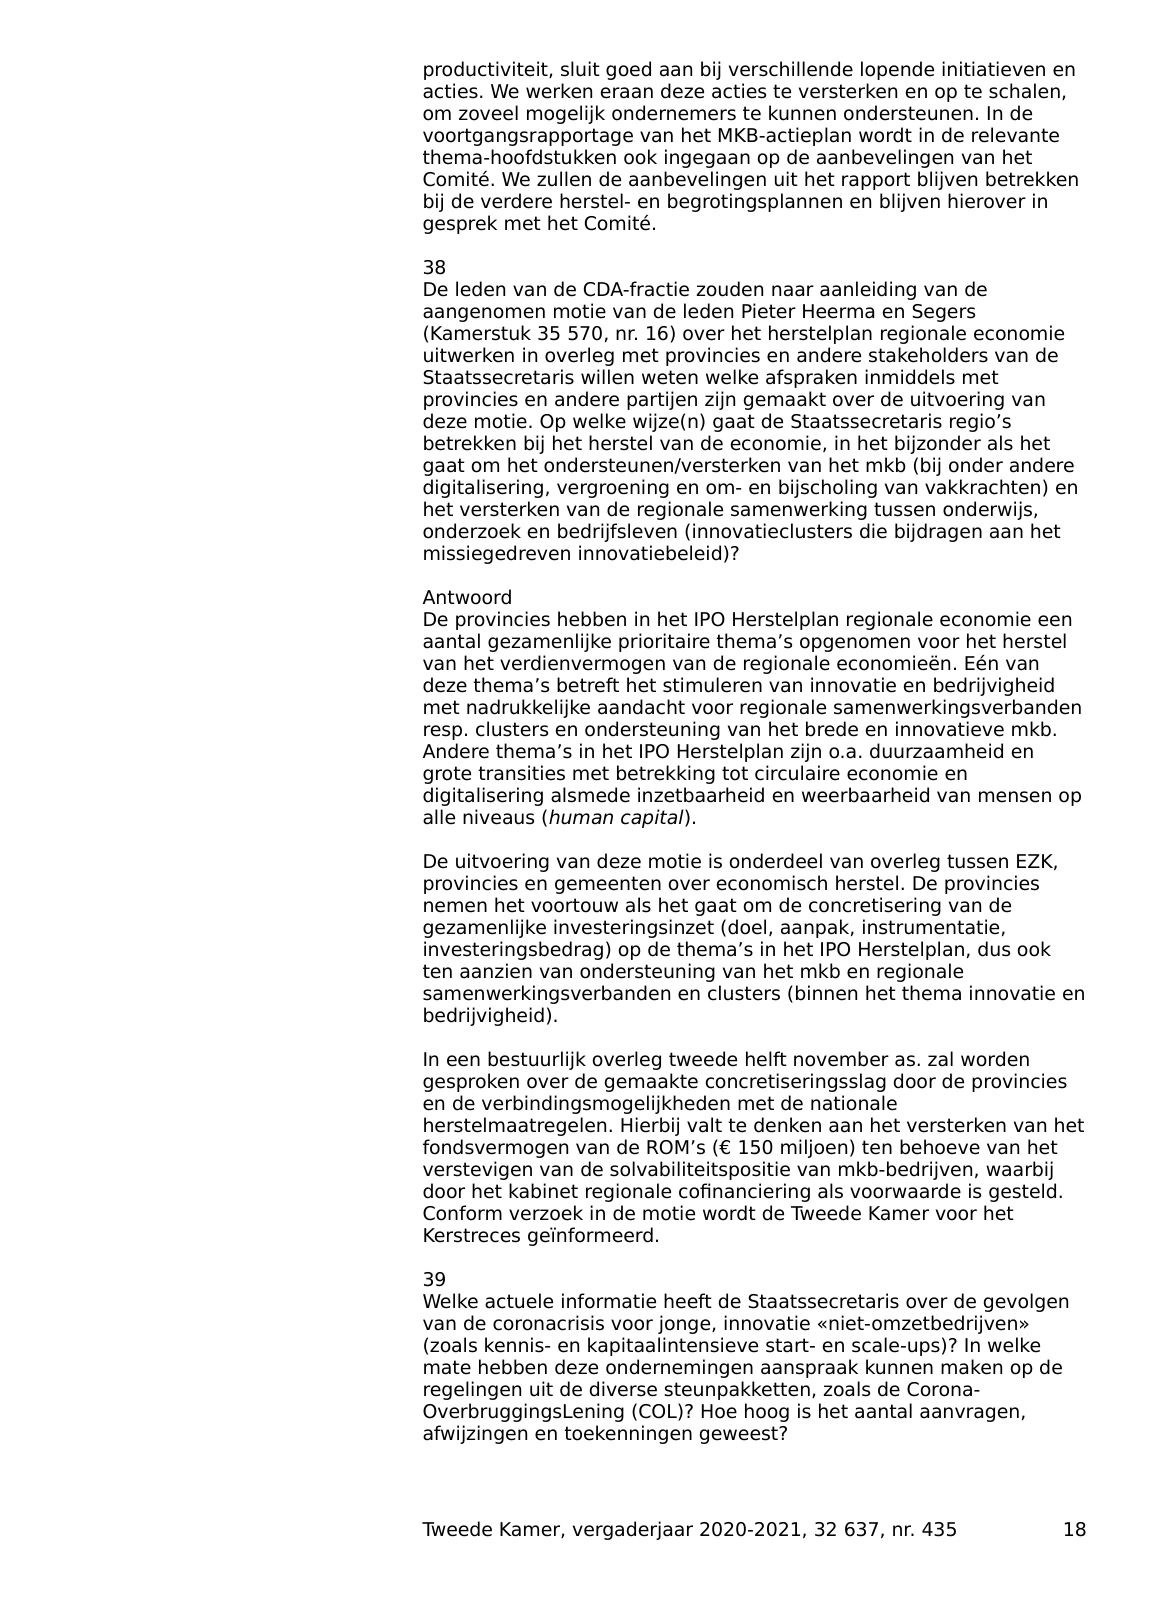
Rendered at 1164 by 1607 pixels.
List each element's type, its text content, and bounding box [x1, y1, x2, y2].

text Conform verzoek in de motie wordt de Tweede Kamer voor het Kerstreces geïnformeerd. [422, 1203, 1087, 1247]
text 39 [422, 1269, 1087, 1291]
text In een bestuurlijk overleg tweede helft november as. zal worden gesproken over de gemaakte concretiseringsslag door de provincies en de verbindingsmogelijkheden met de nationale herstelmaatregelen. Hierbij valt te denken aan het versterken van het fondsvermogen van de ROM’s (€ 150 miljoen) ten behoeve van het verstevigen van de solvabiliteitspositie van mkb-bedrijven, waarbij door het kabinet regionale cofinanciering als voorwaarde is gesteld. [422, 1049, 1087, 1203]
text Antwoord [422, 587, 1087, 609]
text De uitvoering van deze motie is onderdeel van overleg tussen EZK, provincies en gemeenten over economisch herstel. De provincies nemen het voortouw als het gaat om de concretisering van de gezamenlijke investeringsinzet (doel, aanpak, instrumentatie, investeringsbedrag) op de thema’s in het IPO Herstelplan, dus ook ten aanzien van ondersteuning van het mkb en regionale samenwerkingsverbanden en clusters (binnen het thema innovatie en bedrijvigheid). [422, 851, 1087, 1027]
text 38 [422, 257, 1087, 279]
text Welke actuele informatie heeft de Staatssecretaris over de gevolgen van de coronacrisis voor jonge, innovatie «niet-omzetbedrijven» (zoals kennis- en kapitaalintensieve start- en scale-ups)? In welke mate hebben deze ondernemingen aanspraak kunnen maken op de regelingen uit de diverse steunpakketten, zoals de Corona-OverbruggingsLening (COL)? Hoe hoog is het aantal aanvragen, afwijzingen en toekenningen geweest? [422, 1291, 1087, 1445]
text productiviteit, sluit goed aan bij verschillende lopende initiatieven en acties. We werken eraan deze acties te versterken en op te schalen, om zoveel mogelijk ondernemers te kunnen ondersteunen. In de voortgangsrapportage van het MKB-actieplan wordt in de relevante thema-hoofdstukken ook ingegaan op de aanbevelingen van het Comité. We zullen de aanbevelingen uit het rapport blijven betrekken bij de verdere herstel- en begrotingsplannen en blijven hierover in gesprek met het Comité. [422, 59, 1087, 235]
text De provincies hebben in het IPO Herstelplan regionale economie een aantal gezamenlijke prioritaire thema’s opgenomen voor het herstel van het verdienvermogen van de regionale economieën. Eén van deze thema’s betreft het stimuleren van innovatie en bedrijvigheid met nadrukkelijke aandacht voor regionale samenwerkingsverbanden resp. clusters en ondersteuning van het brede en innovatieve mkb. Andere thema’s in het IPO Herstelplan zijn o.a. duurzaamheid en grote transities met betrekking tot circulaire economie en digitalisering alsmede inzetbaarheid en weerbaarheid van mensen op alle niveaus (human capital). [422, 609, 1087, 829]
text De leden van de CDA-fractie zouden naar aanleiding van de aangenomen motie van de leden Pieter Heerma en Segers (Kamerstuk 35 570, nr. 16) over het herstelplan regionale economie uitwerken in overleg met provincies en andere stakeholders van de Staatssecretaris willen weten welke afspraken inmiddels met provincies en andere partijen zijn gemaakt over de uitvoering van deze motie. Op welke wijze(n) gaat de Staatssecretaris regio’s betrekken bij het herstel van de economie, in het bijzonder als het gaat om het ondersteunen/versterken van het mkb (bij onder andere digitalisering, vergroening en om- en bijscholing van vakkrachten) en het versterken van de regionale samenwerking tussen onderwijs, onderzoek en bedrijfsleven (innovatieclusters die bijdragen aan het missiegedreven innovatiebeleid)? [422, 279, 1087, 565]
